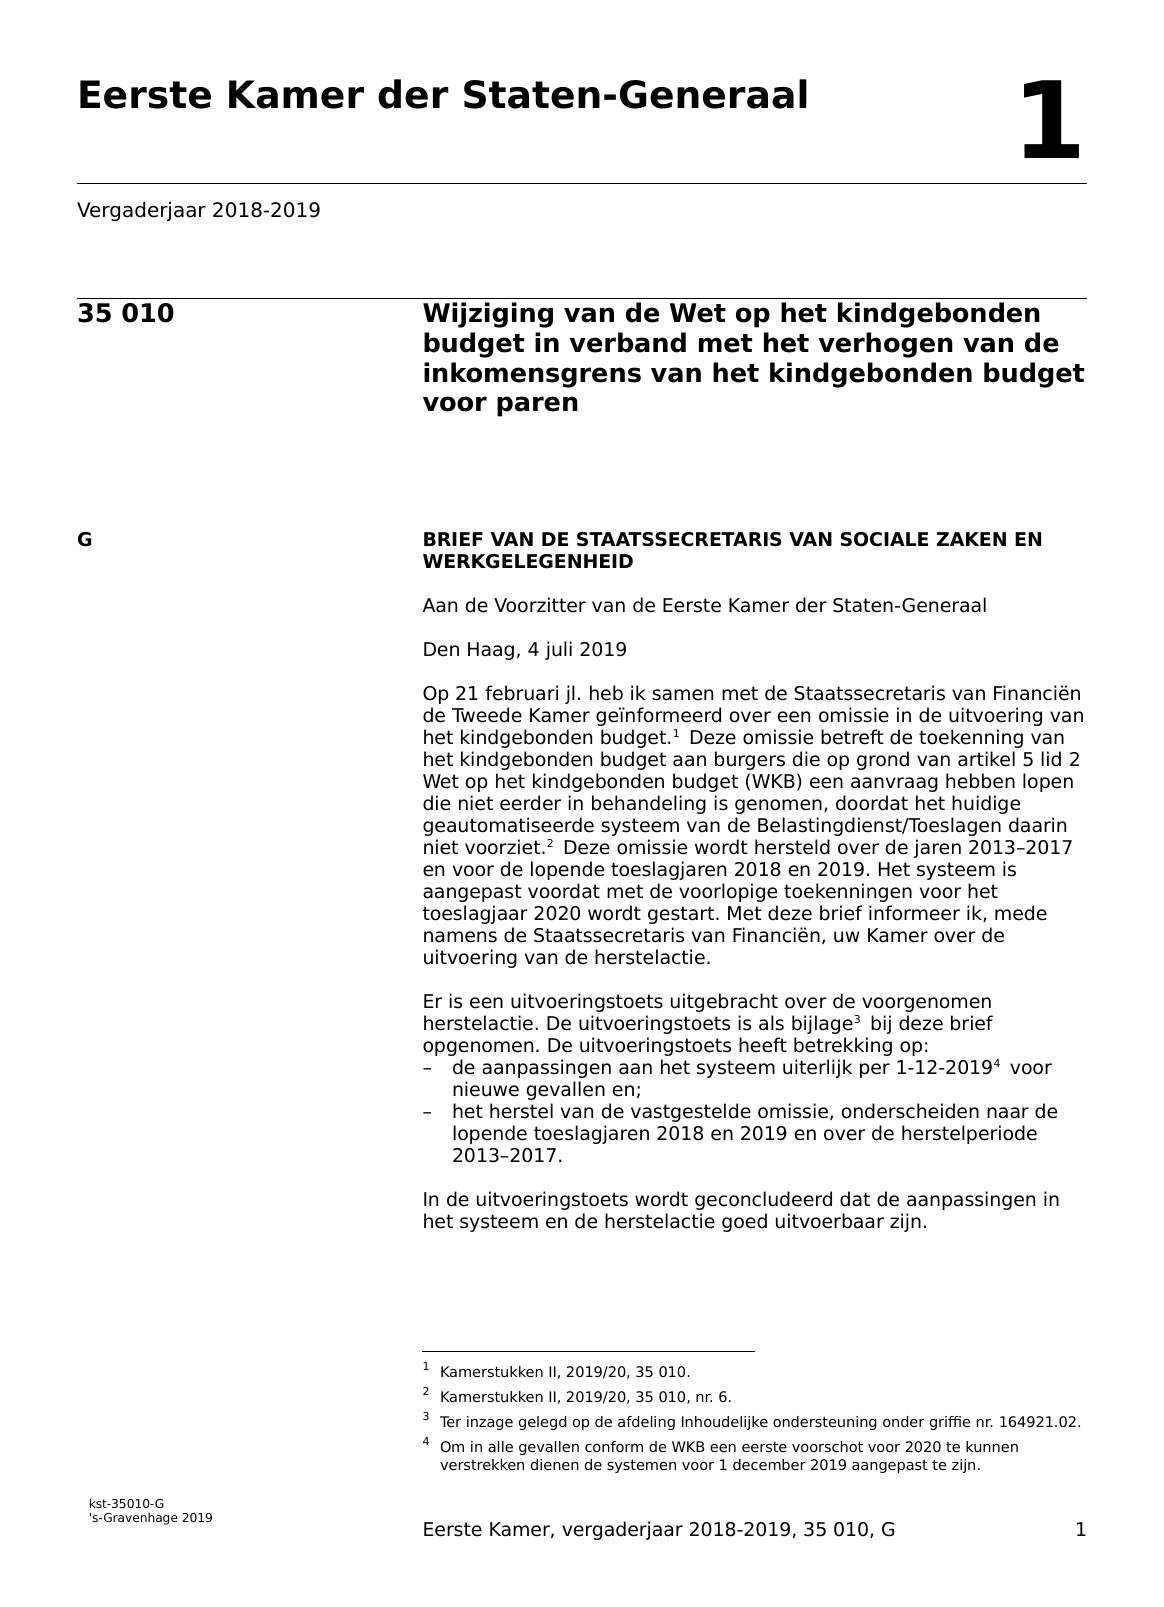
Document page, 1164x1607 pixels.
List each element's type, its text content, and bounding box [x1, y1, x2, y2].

text Op 21 februari jl. heb ik samen met de Staatssecretaris van Financiën de Tweede Kamer geïnformeerd over een omissie in de uitvoering van het kindgebonden budget. Deze omissie betreft de toekenning van het kindgebonden budget aan burgers die op grond van artikel 5 lid 2 Wet op het kindgebonden budget (WKB) een aanvraag hebben lopen die niet eerder in behandeling is genomen, doordat het huidige geautomatiseerde systeem van de Belastingdienst/Toeslagen daarin niet voorziet. Deze omissie wordt hersteld over de jaren 2013–2017 en voor de lopende toeslagjaren 2018 en 2019. Het systeem is aangepast voordat met de voorlopige toekenningen voor het toeslagjaar 2020 wordt gestart. Met deze brief informeer ik, mede namens de Staatssecretaris van Financiën, uw Kamer over de uitvoering van de herstelactie. [422, 683, 1087, 969]
text In de uitvoeringstoets wordt geconcludeerd dat de aanpassingen in het systeem en de herstelactie goed uitvoerbaar zijn. [422, 1189, 1087, 1233]
text Kamerstukken II, 2019/20, 35 010, nr. 6. [422, 1385, 1087, 1407]
table_header 1 [886, 59, 1087, 183]
text Aan de Voorzitter van de Eerste Kamer der Staten-Generaal [422, 595, 1087, 617]
text Ter inzage gelegd op de afdeling Inhoudelijke ondersteuning onder griffie nr. 164921.02. [422, 1410, 1087, 1432]
subtitle 35 010 Wijziging van de Wet op het kindgebonden budget in verband met het verhogen van de inkomensgrens van het kindgebonden budget voor paren [77, 299, 1087, 418]
text – de aanpassingen aan het systeem uiterlijk per 1-12-2019 voor nieuwe gevallen en; [422, 1057, 1087, 1101]
text Den Haag, 4 juli 2019 [422, 639, 1087, 661]
text – het herstel van de vastgestelde omissie, onderscheiden naar de lopende toeslagjaren 2018 en 2019 en over de herstelperiode 2013–2017. [422, 1101, 1087, 1167]
subtitle G BRIEF VAN DE STAATSSECRETARIS VAN SOCIALE ZAKEN EN WERKGELEGENHEID [77, 529, 1087, 573]
table_header Eerste Kamer der Staten-Generaal [77, 59, 886, 183]
text Er is een uitvoeringstoets uitgebracht over de voorgenomen herstelactie. De uitvoeringstoets is als bijlage bij deze brief opgenomen. De uitvoeringstoets heeft betrekking op: [422, 991, 1087, 1057]
text kst-35010-G [88, 1497, 323, 1511]
text 's-Gravenhage 2019 [88, 1511, 323, 1525]
table_cell Vergaderjaar 2018-2019 [77, 184, 1087, 298]
text Om in alle gevallen conform de WKB een eerste voorschot voor 2020 te kunnen verstrekken dienen de systemen voor 1 december 2019 aangepast te zijn. [422, 1435, 1087, 1474]
text Kamerstukken II, 2019/20, 35 010. [422, 1360, 1087, 1382]
